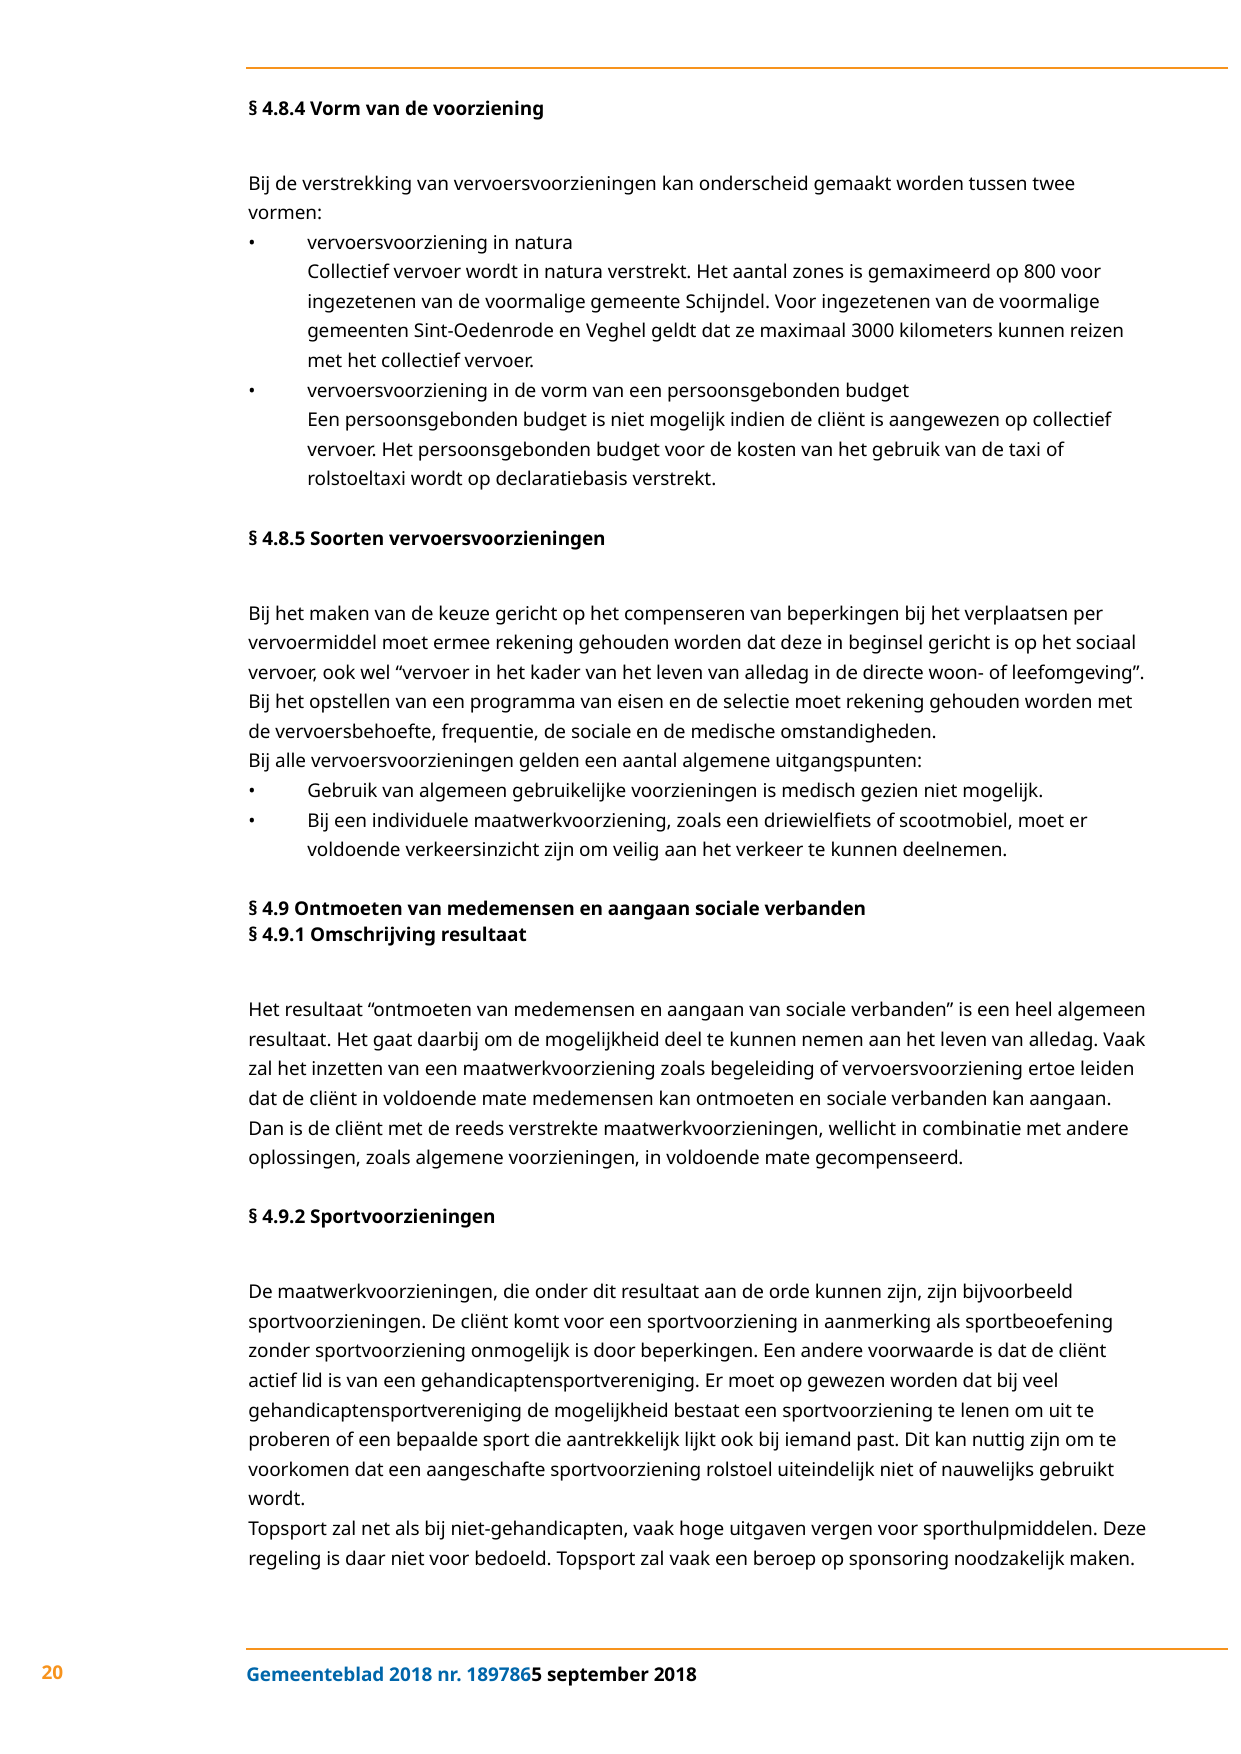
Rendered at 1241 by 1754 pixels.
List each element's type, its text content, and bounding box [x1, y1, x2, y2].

text § 4.9 Ontmoeten van medemensen en aangaan sociale verbanden [248, 896, 1152, 921]
text Bij alle vervoersvoorzieningen gelden een aantal algemene uitgangspunten: [248, 748, 1152, 773]
text Topsport zal net als bij niet-gehandicapten, vaak hoge uitgaven vergen voor sporthulpmiddelen. Deze regeling is daar niet voor bedoeld. Topsport zal vaak een beroep op sponsoring noodzakelijk maken. [248, 1515, 1152, 1570]
list vervoersvoorziening in de vorm van een persoonsgebonden budget [248, 377, 1152, 403]
text Het resultaat “ontmoeten van medemensen en aangaan van sociale verbanden” is een heel algemeen resultaat. Het gaat daarbij om de mogelijkheid deel te kunnen nemen aan het leven van alledag. Vaak zal het inzetten van een maatwerkvoorziening zoals begeleiding of vervoersvoorziening ertoe leiden dat de cliënt in voldoende mate medemensen kan ontmoeten en sociale verbanden kan aangaan. Dan is de cliënt met de reeds verstrekte maatwerkvoorzieningen, wellicht in combinatie met andere oplossingen, zoals algemene voorzieningen, in voldoende mate gecompenseerd. [248, 996, 1152, 1170]
list vervoersvoorziening in natura [248, 229, 1152, 255]
text § 4.8.5 Soorten vervoersvoorzieningen [248, 525, 1152, 551]
picture [41, 47, 231, 172]
text Bij de verstrekking van vervoersvoorzieningen kan onderscheid gemaakt worden tussen twee vormen: [248, 170, 1152, 225]
list Bij een individuele maatwerkvoorziening, zoals een driewielfiets of scootmobiel, moet er voldoende verkeersinzicht zijn om veilig aan het verkeer te kunnen deelnemen. [248, 807, 1152, 862]
text De maatwerkvoorzieningen, die onder dit resultaat aan de orde kunnen zijn, zijn bijvoorbeeld sportvoorzieningen. De cliënt komt voor een sportvoorziening in aanmerking als sportbeoefening zonder sportvoorziening onmogelijk is door beperkingen. Een andere voorwaarde is dat de cliënt actief lid is van een gehandicaptensportvereniging. Er moet op gewezen worden dat bij veel gehandicaptensportvereniging de mogelijkheid bestaat een sportvoorziening te lenen om uit te proberen of een bepaalde sport die aantrekkelijk lijkt ook bij iemand past. Dit kan nuttig zijn om te voorkomen dat een aangeschafte sportvoorziening rolstoel uiteindelijk niet of nauwelijks gebruikt wordt. [248, 1278, 1152, 1511]
list Gebruik van algemeen gebruikelijke voorzieningen is medisch gezien niet mogelijk. [248, 777, 1152, 803]
text § 4.9.2 Sportvoorzieningen [248, 1203, 1152, 1229]
text § 4.9.1 Omschrijving resultaat [248, 921, 1152, 947]
list Een persoonsgebonden budget is niet mogelijk indien de cliënt is aangewezen op collectief vervoer. Het persoonsgebonden budget voor de kosten van het gebruik van de taxi of rolstoeltaxi wordt op declaratiebasis verstrekt. [248, 406, 1152, 491]
list Collectief vervoer wordt in natura verstrekt. Het aantal zones is gemaximeerd op 800 voor ingezetenen van de voormalige gemeente Schijndel. Voor ingezetenen van de voormalige gemeenten Sint-Oedenrode en Veghel geldt dat ze maximaal 3000 kilometers kunnen reizen met het collectief vervoer. [248, 258, 1152, 373]
text § 4.8.4 Vorm van de voorziening [248, 95, 1152, 121]
text Bij het maken van de keuze gericht op het compenseren van beperkingen bij het verplaatsen per vervoermiddel moet ermee rekening gehouden worden dat deze in beginsel gericht is op het sociaal vervoer, ook wel “vervoer in het kader van het leven van alledag in de directe woon- of leefomgeving”. Bij het opstellen van een programma van eisen en de selectie moet rekening gehouden worden met de vervoersbehoefte, frequentie, de sociale en de medische omstandigheden. [248, 600, 1152, 744]
